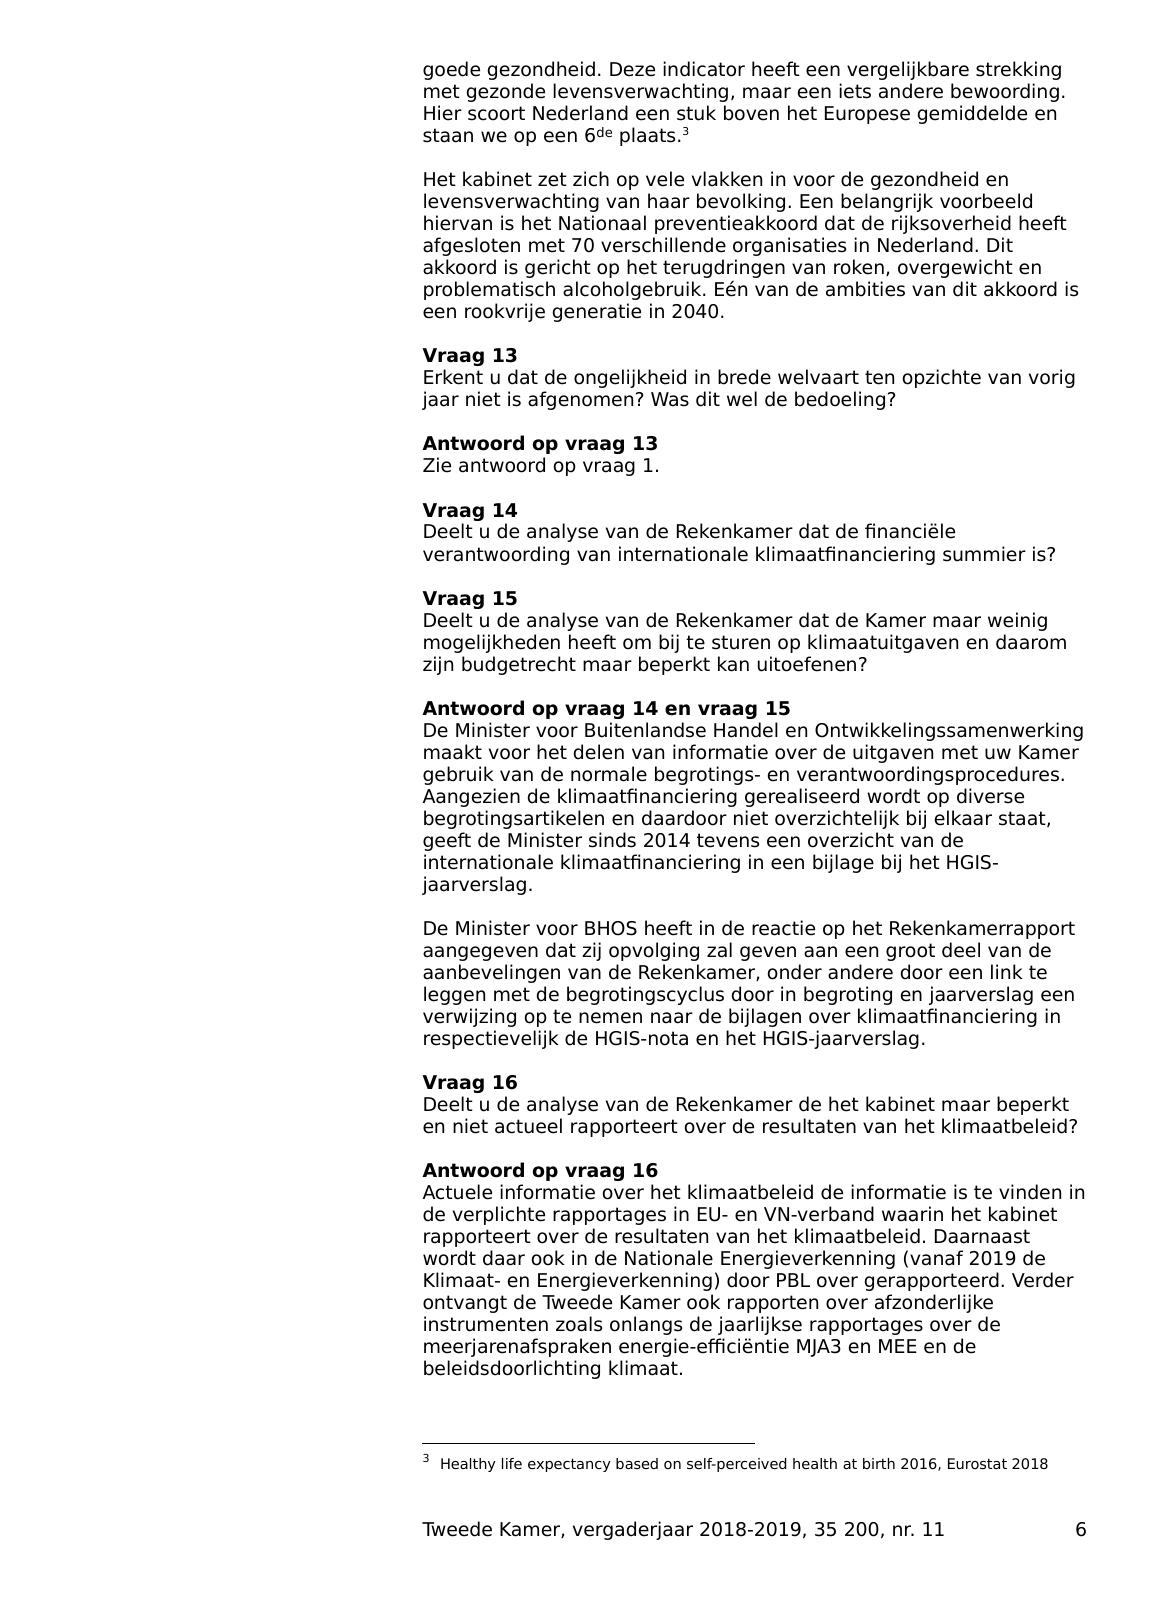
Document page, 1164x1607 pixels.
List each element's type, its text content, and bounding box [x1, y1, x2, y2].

text Antwoord op vraag 14 en vraag 15 [422, 698, 1087, 720]
text goede gezondheid. Deze indicator heeft een vergelijkbare strekking met gezonde levensverwachting, maar een iets andere bewoording. Hier scoort Nederland een stuk boven het Europese gemiddelde en staan we op een 6de plaats. [422, 59, 1087, 147]
text Vraag 15 [422, 588, 1087, 609]
text De Minister voor BHOS heeft in de reactie op het Rekenkamerrapport aangegeven dat zij opvolging zal geven aan een groot deel van de aanbevelingen van de Rekenkamer, onder andere door een link te leggen met de begrotingscyclus door in begroting en jaarverslag een verwijzing op te nemen naar de bijlagen over klimaatfinanciering in respectievelijk de HGIS-nota en het HGIS-jaarverslag. [422, 918, 1087, 1049]
text Vraag 16 [422, 1072, 1087, 1094]
text Zie antwoord op vraag 1. [422, 455, 1087, 477]
text De Minister voor Buitenlandse Handel en Ontwikkelingssamenwerking maakt voor het delen van informatie over de uitgaven met uw Kamer gebruik van de normale begrotings- en verantwoordingsprocedures. Aangezien de klimaatfinanciering gerealiseerd wordt op diverse begrotingsartikelen en daardoor niet overzichtelijk bij elkaar staat, geeft de Minister sinds 2014 tevens een overzicht van de internationale klimaatfinanciering in een bijlage bij het HGIS-jaarverslag. [422, 720, 1087, 896]
text Deelt u de analyse van de Rekenkamer dat de financiële verantwoording van internationale klimaatfinanciering summier is? [422, 521, 1087, 565]
text Actuele informatie over het klimaatbeleid de informatie is te vinden in de verplichte rapportages in EU- en VN-verband waarin het kabinet rapporteert over de resultaten van het klimaatbeleid. Daarnaast wordt daar ook in de Nationale Energieverkenning (vanaf 2019 de Klimaat- en Energieverkenning) door PBL over gerapporteerd. Verder ontvangt de Tweede Kamer ook rapporten over afzonderlijke instrumenten zoals onlangs de jaarlijkse rapportages over de meerjarenafspraken energie-efficiëntie MJA3 en MEE en de beleidsdoorlichting klimaat. [422, 1182, 1087, 1380]
text Erkent u dat de ongelijkheid in brede welvaart ten opzichte van vorig jaar niet is afgenomen? Was dit wel de bedoeling? [422, 367, 1087, 411]
text Antwoord op vraag 16 [422, 1160, 1087, 1182]
text Het kabinet zet zich op vele vlakken in voor de gezondheid en levensverwachting van haar bevolking. Een belangrijk voorbeeld hiervan is het Nationaal preventieakkoord dat de rijksoverheid heeft afgesloten met 70 verschillende organisaties in Nederland. Dit akkoord is gericht op het terugdringen van roken, overgewicht en problematisch alcoholgebruik. Eén van de ambities van dit akkoord is een rookvrije generatie in 2040. [422, 169, 1087, 323]
text Healthy life expectancy based on self-perceived health at birth 2016, Eurostat 2018 [422, 1452, 1087, 1474]
text Vraag 13 [422, 345, 1087, 367]
text Vraag 14 [422, 499, 1087, 521]
text Deelt u de analyse van de Rekenkamer de het kabinet maar beperkt en niet actueel rapporteert over de resultaten van het klimaatbeleid? [422, 1094, 1087, 1138]
text Antwoord op vraag 13 [422, 433, 1087, 455]
text Deelt u de analyse van de Rekenkamer dat de Kamer maar weinig mogelijkheden heeft om bij te sturen op klimaatuitgaven en daarom zijn budgetrecht maar beperkt kan uitoefenen? [422, 609, 1087, 676]
